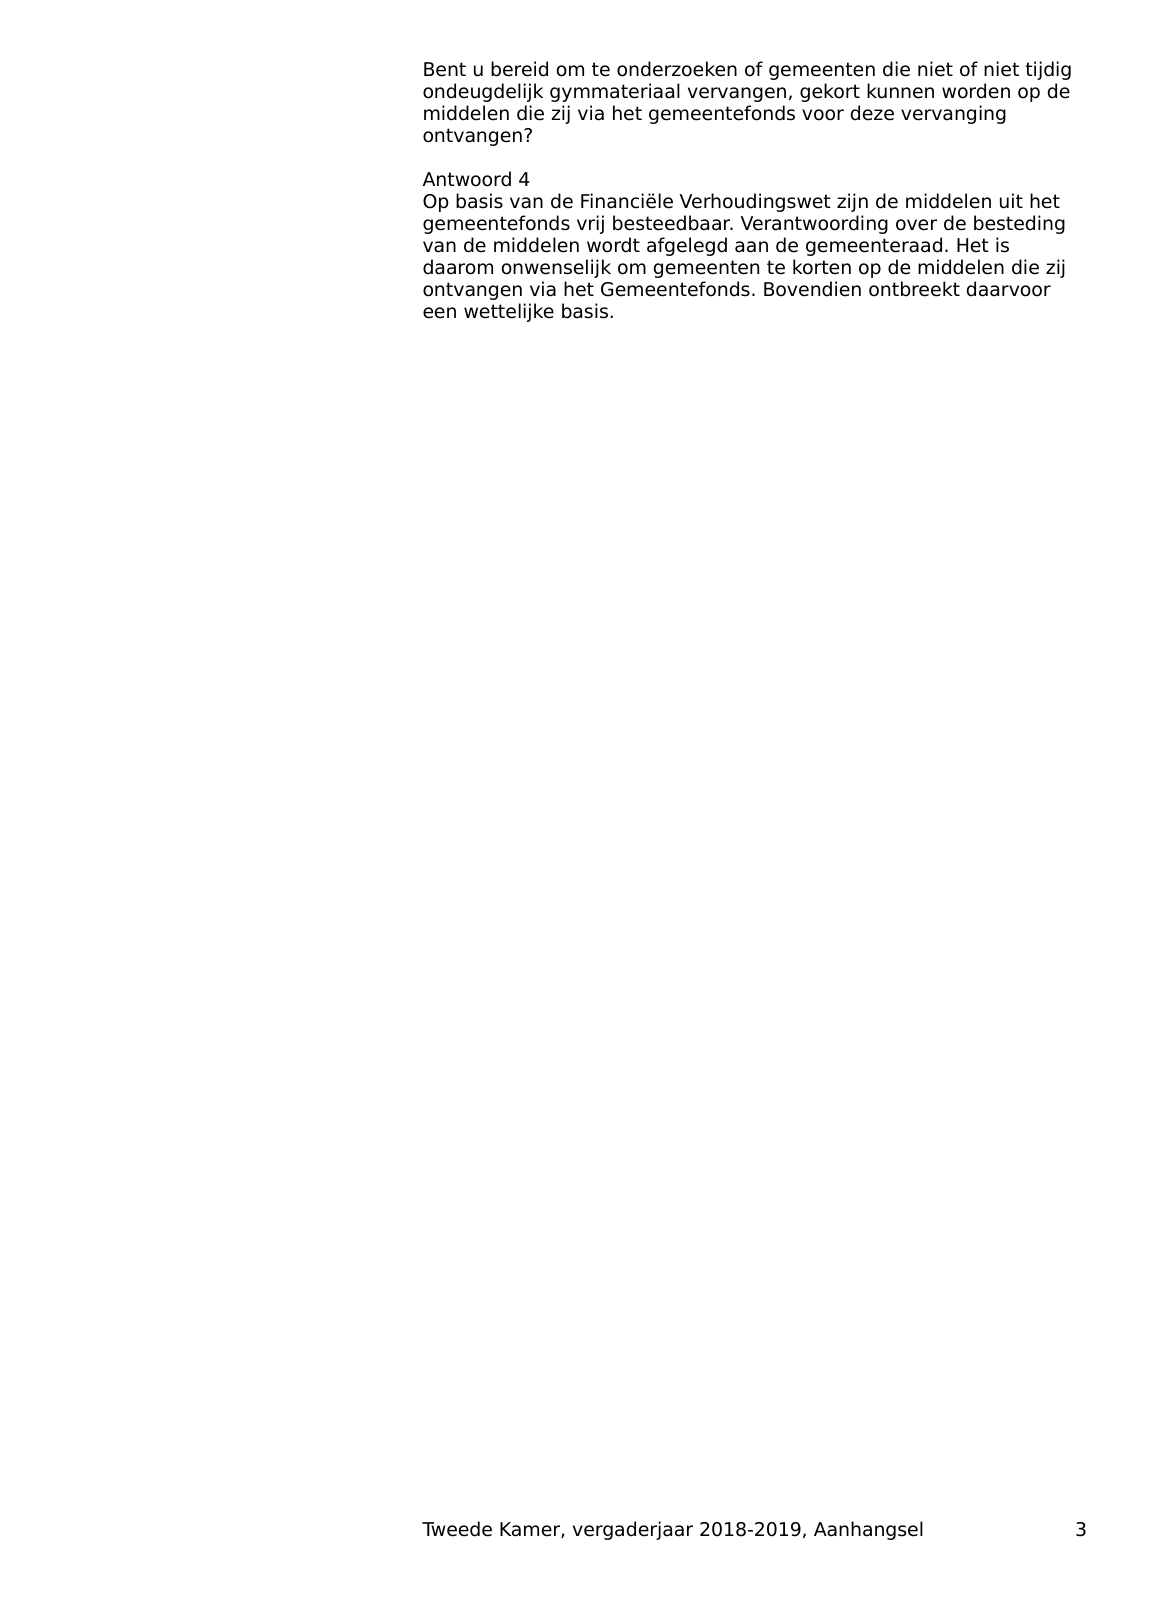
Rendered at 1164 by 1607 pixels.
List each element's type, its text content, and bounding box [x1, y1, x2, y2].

text Op basis van de Financiële Verhoudingswet zijn de middelen uit het gemeentefonds vrij besteedbaar. Verantwoording over de besteding van de middelen wordt afgelegd aan de gemeenteraad. Het is daarom onwenselijk om gemeenten te korten op de middelen die zij ontvangen via het Gemeentefonds. Bovendien ontbreekt daarvoor een wettelijke basis. [422, 191, 1087, 323]
text Antwoord 4 [422, 169, 1087, 191]
text Bent u bereid om te onderzoeken of gemeenten die niet of niet tijdig ondeugdelijk gymmateriaal vervangen, gekort kunnen worden op de middelen die zij via het gemeentefonds voor deze vervanging ontvangen? [422, 59, 1087, 147]
